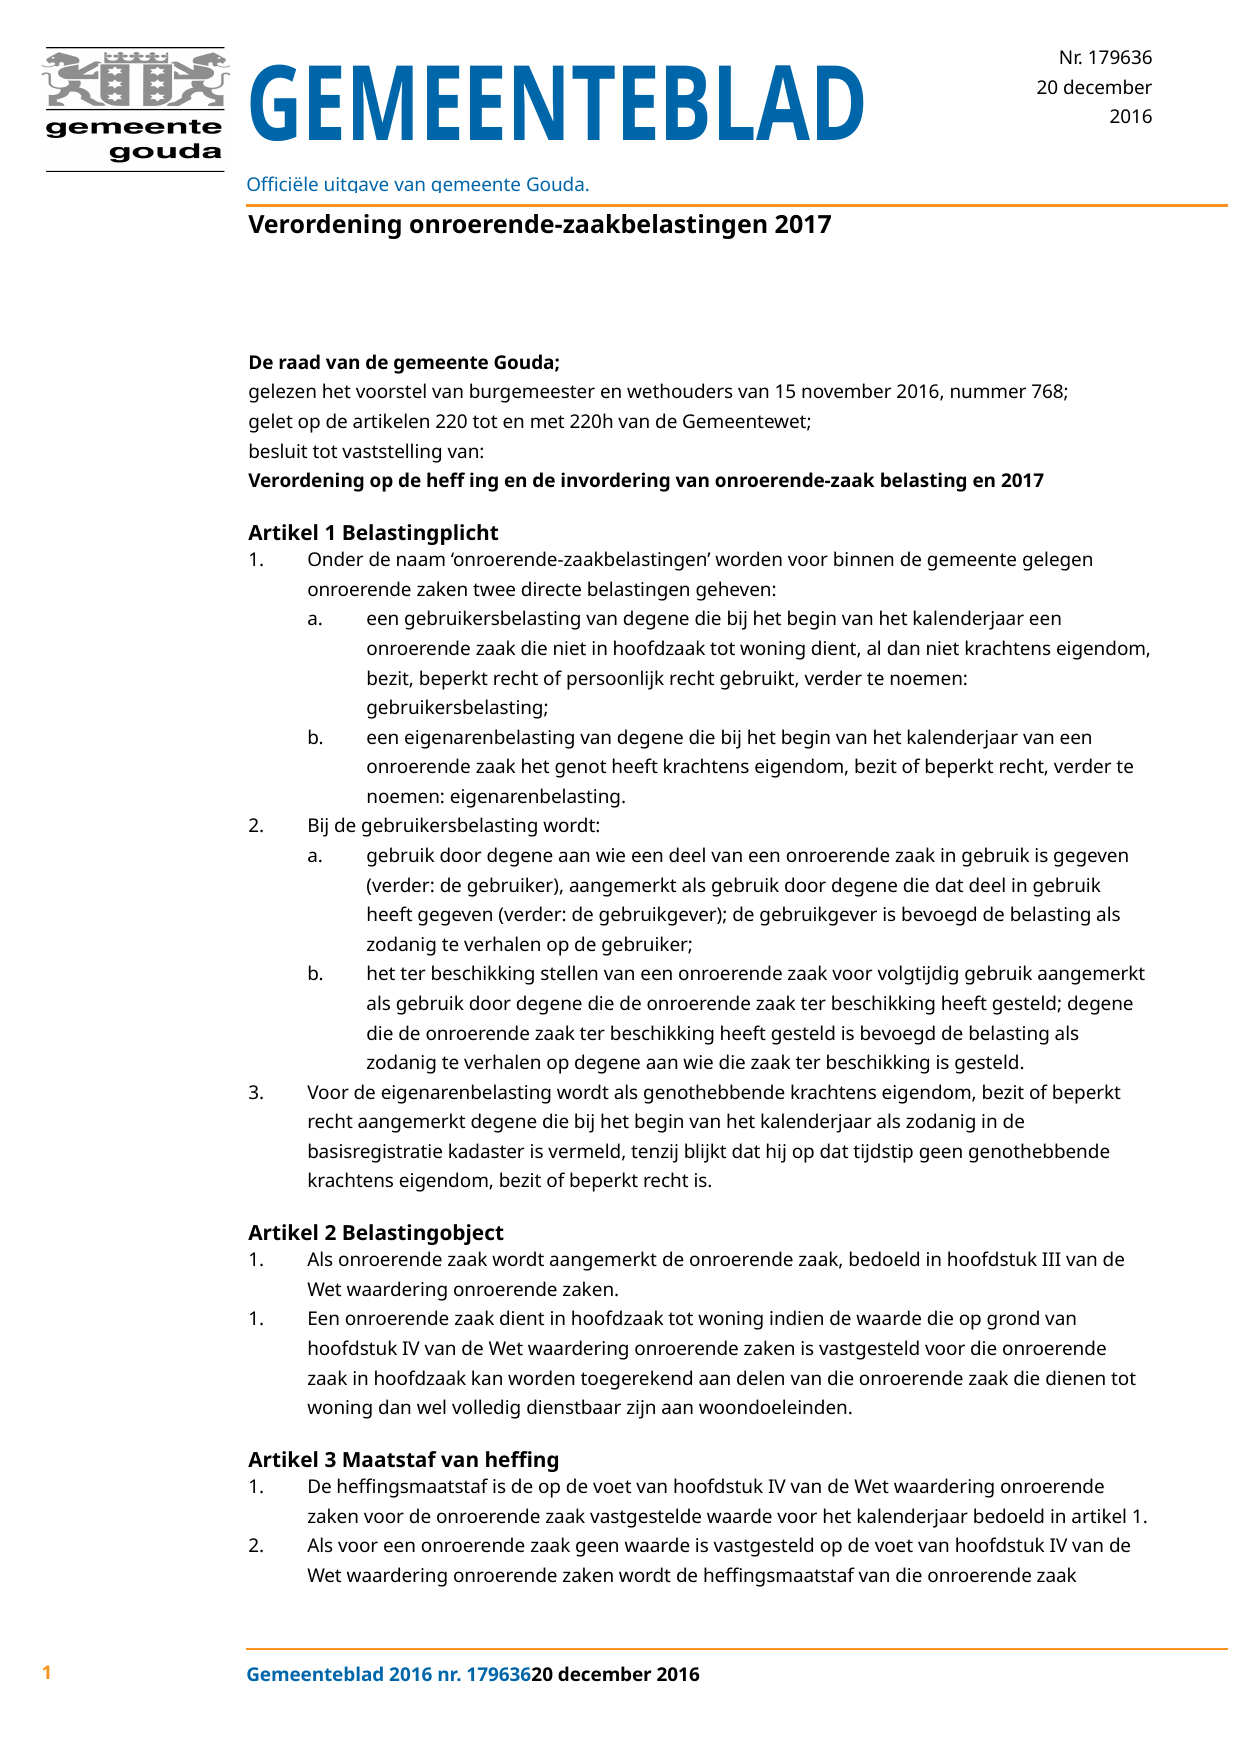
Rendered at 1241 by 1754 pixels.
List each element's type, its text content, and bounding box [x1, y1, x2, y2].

text De raad van de gemeente Gouda; [248, 349, 1152, 375]
list Als onroerende zaak wordt aangemerkt de onroerende zaak, bedoeld in hoofdstuk III van de Wet waardering onroerende zaken. [248, 1246, 1152, 1302]
text Artikel 1 Belastingplicht [248, 518, 1152, 546]
text gelet op de artikelen 220 tot en met 220h van de Gemeentewet; [248, 408, 1152, 434]
text Artikel 3 Maatstaf van heffing [248, 1445, 1152, 1473]
text gelezen het voorstel van burgemeester en wethouders van 15 november 2016, nummer 768; [248, 379, 1152, 404]
list een gebruikersbelasting van degene die bij het begin van het kalenderjaar een onroerende zaak die niet in hoofdzaak tot woning dient, al dan niet krachtens eigendom, bezit, beperkt recht of persoonlijk recht gebruikt, verder te noemen: gebruikersbelasting; [307, 606, 1152, 720]
text Verordening op de heff ing en de invordering van onroerende-zaak belasting en 2017 [248, 467, 1152, 493]
list gebruik door degene aan wie een deel van een onroerende zaak in gebruik is gegeven (verder: de gebruiker), aangemerkt als gebruik door degene die dat deel in gebruik heeft gegeven (verder: de gebruikgever); de gebruikgever is bevoegd de belasting als zodanig te verhalen op de gebruiker; [307, 842, 1152, 957]
picture [41, 47, 231, 172]
text besluit tot vaststelling van: [248, 438, 1152, 464]
text Verordening onroerende-zaakbelastingen 2017 [248, 207, 1152, 241]
list Een onroerende zaak dient in hoofdzaak tot woning indien de waarde die op grond van hoofdstuk IV van de Wet waardering onroerende zaken is vastgesteld voor die onroerende zaak in hoofdzaak kan worden toegerekend aan delen van die onroerende zaak die dienen tot woning dan wel volledig dienstbaar zijn aan woondoeleinden. [248, 1306, 1152, 1420]
list Onder de naam ‘onroerende-zaakbelastingen’ worden voor binnen de gemeente gelegen onroerende zaken twee directe belastingen geheven: [248, 546, 1152, 602]
list De heffingsmaatstaf is de op de voet van hoofdstuk IV van de Wet waardering onroerende zaken voor de onroerende zaak vastgestelde waarde voor het kalenderjaar bedoeld in artikel 1. [248, 1473, 1152, 1528]
list Bij de gebruikersbelasting wordt: [248, 813, 1152, 838]
list Als voor een onroerende zaak geen waarde is vastgesteld op de voet van hoofdstuk IV van de Wet waardering onroerende zaken wordt de heffingsmaatstaf van die onroerende zaak [248, 1532, 1152, 1588]
list Voor de eigenarenbelasting wordt als genothebbende krachtens eigendom, bezit of beperkt recht aangemerkt degene die bij het begin van het kalenderjaar als zodanig in de basisregistratie kadaster is vermeld, tenzij blijkt dat hij op dat tijdstip geen genothebbende krachtens eigendom, bezit of beperkt recht is. [248, 1079, 1152, 1193]
list een eigenarenbelasting van degene die bij het begin van het kalenderjaar van een onroerende zaak het genot heeft krachtens eigendom, bezit of beperkt recht, verder te noemen: eigenarenbelasting. [307, 724, 1152, 809]
text Artikel 2 Belastingobject [248, 1218, 1152, 1246]
list het ter beschikking stellen van een onroerende zaak voor volgtijdig gebruik aangemerkt als gebruik door degene die de onroerende zaak ter beschikking heeft gesteld; degene die de onroerende zaak ter beschikking heeft gesteld is bevoegd de belasting als zodanig te verhalen op degene aan wie die zaak ter beschikking is gesteld. [307, 961, 1152, 1075]
